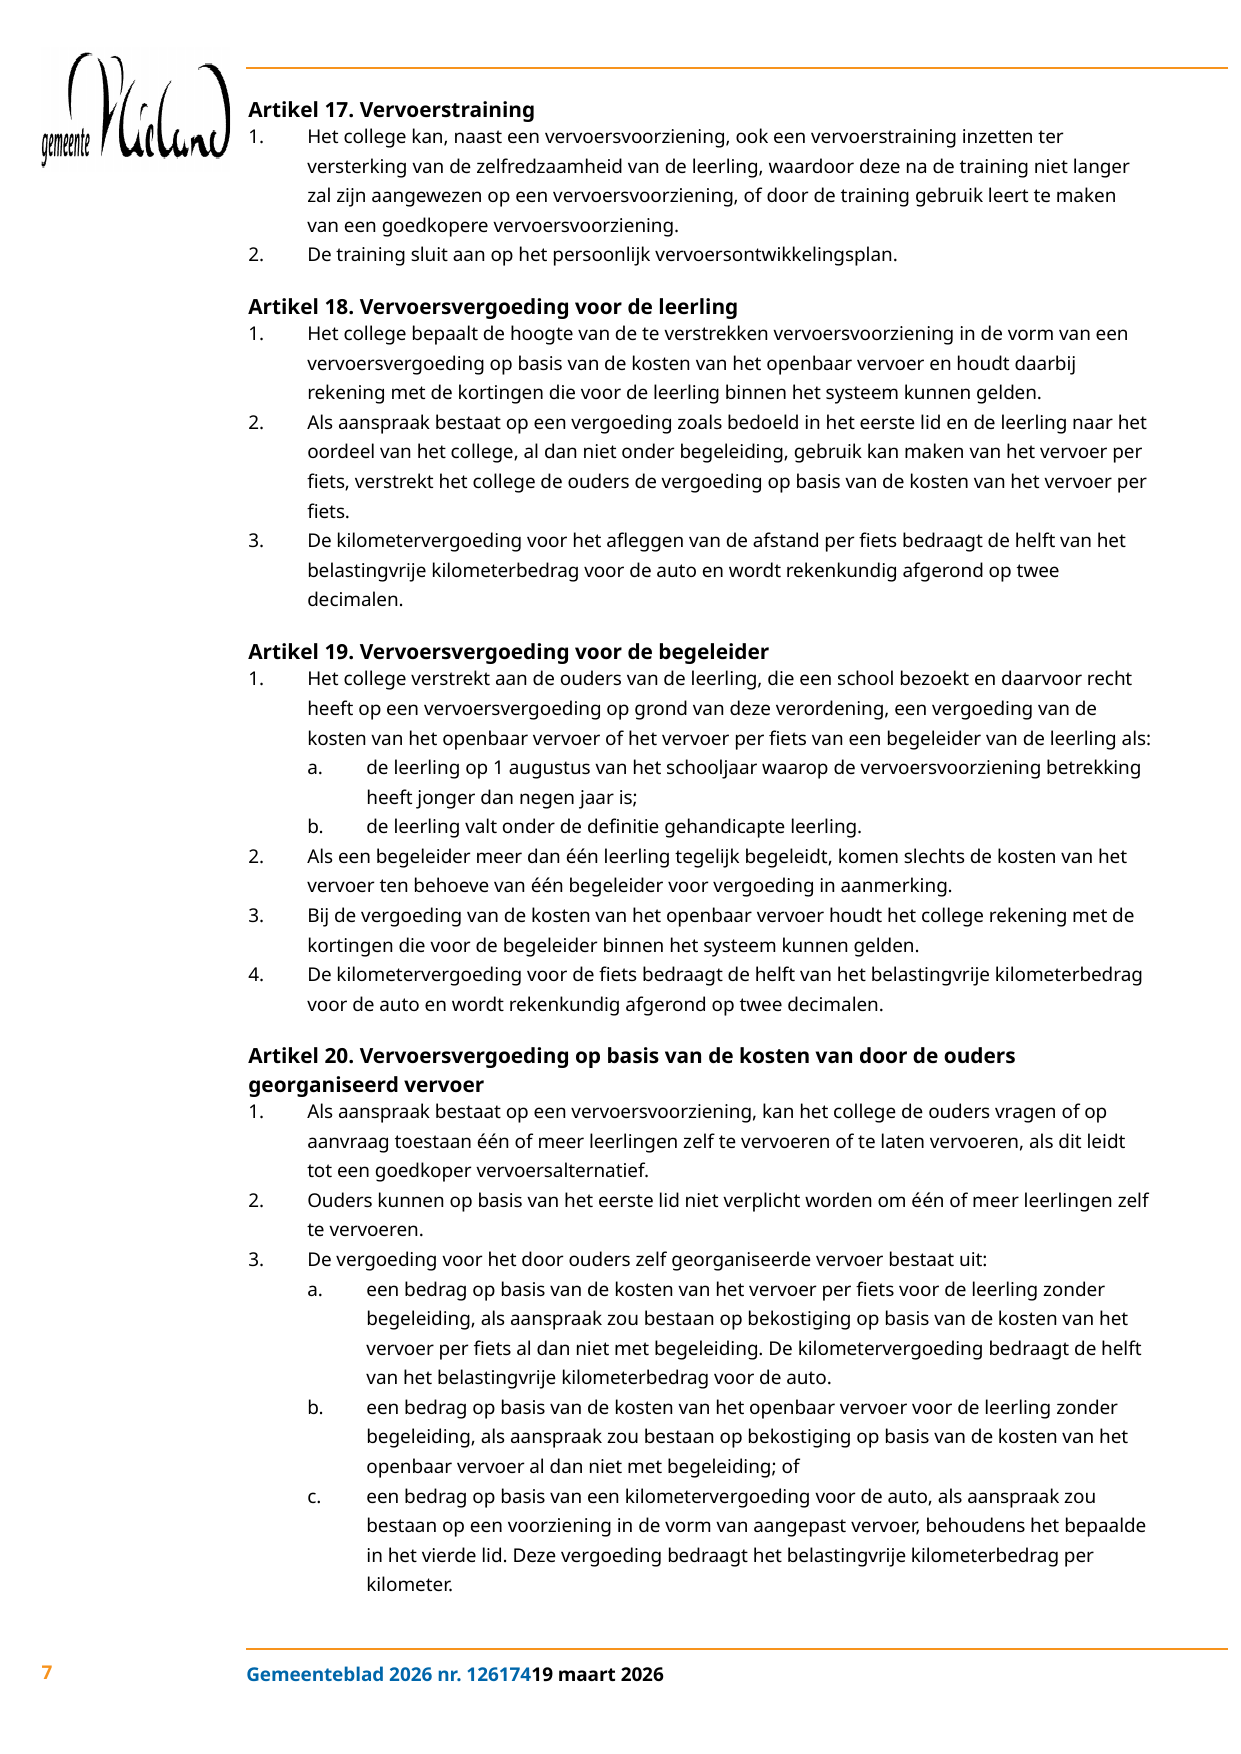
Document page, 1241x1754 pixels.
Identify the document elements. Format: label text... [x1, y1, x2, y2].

list Ouders kunnen op basis van het eerste lid niet verplicht worden om één of meer leerlingen zelf te vervoeren. [248, 1187, 1152, 1242]
text Artikel 17. Vervoerstraining [248, 95, 1152, 123]
list De vergoeding voor het door ouders zelf georganiseerde vervoer bestaat uit: [248, 1246, 1152, 1272]
list Bij de vergoeding van de kosten van het openbaar vervoer houdt het college rekening met de kortingen die voor de begeleider binnen het systeem kunnen gelden. [248, 902, 1152, 957]
list een bedrag op basis van de kosten van het openbaar vervoer voor de leerling zonder begeleiding, als aanspraak zou bestaan op bekostiging op basis van de kosten van het openbaar vervoer al dan niet met begeleiding; of [307, 1394, 1152, 1479]
text Artikel 19. Vervoersvergoeding voor de begeleider [248, 637, 1152, 666]
text Artikel 18. Vervoersvergoeding voor de leerling [248, 292, 1152, 320]
list Het college bepaalt de hoogte van de te verstrekken vervoersvoorziening in de vorm van een vervoersvergoeding op basis van de kosten van het openbaar vervoer en houdt daarbij rekening met de kortingen die voor de leerling binnen het systeem kunnen gelden. [248, 320, 1152, 405]
list De kilometervergoeding voor de fiets bedraagt de helft van het belastingvrije kilometerbedrag voor de auto en wordt rekenkundig afgerond op twee decimalen. [248, 961, 1152, 1017]
list Als aanspraak bestaat op een vergoeding zoals bedoeld in het eerste lid en de leerling naar het oordeel van het college, al dan niet onder begeleiding, gebruik kan maken van het vervoer per fiets, verstrekt het college de ouders de vergoeding op basis van de kosten van het vervoer per fiets. [248, 409, 1152, 524]
list Het college verstrekt aan de ouders van de leerling, die een school bezoekt en daarvoor recht heeft op een vervoersvergoeding op grond van deze verordening, een vergoeding van de kosten van het openbaar vervoer of het vervoer per fiets van een begeleider van de leerling als: [248, 666, 1152, 750]
list de leerling op 1 augustus van het schooljaar waarop de vervoersvoorziening betrekking heeft jonger dan negen jaar is; [307, 754, 1152, 809]
list Als een begeleider meer dan één leerling tegelijk begeleidt, komen slechts de kosten van het vervoer ten behoeve van één begeleider voor vergoeding in aanmerking. [248, 843, 1152, 898]
list Als aanspraak bestaat op een vervoersvoorziening, kan het college de ouders vragen of op aanvraag toestaan één of meer leerlingen zelf te vervoeren of te laten vervoeren, als dit leidt tot een goedkoper vervoersalternatief. [248, 1098, 1152, 1183]
list een bedrag op basis van de kosten van het vervoer per fiets voor de leerling zonder begeleiding, als aanspraak zou bestaan op bekostiging op basis van de kosten van het vervoer per fiets al dan niet met begeleiding. De kilometervergoeding bedraagt de helft van het belastingvrije kilometerbedrag voor de auto. [307, 1276, 1152, 1390]
list Het college kan, naast een vervoersvoorziening, ook een vervoerstraining inzetten ter versterking van de zelfredzaamheid van de leerling, waardoor deze na de training niet langer zal zijn aangewezen op een vervoersvoorziening, of door de training gebruik leert te maken van een goedkopere vervoersvoorziening. [248, 123, 1152, 238]
text Artikel 20. Vervoersvergoeding op basis van de kosten van door de ouders georganiseerd vervoer [248, 1041, 1152, 1098]
list De training sluit aan op het persoonlijk vervoersontwikkelingsplan. [248, 242, 1152, 267]
list De kilometervergoeding voor het afleggen van de afstand per fiets bedraagt de helft van het belastingvrije kilometerbedrag voor de auto en wordt rekenkundig afgerond op twee decimalen. [248, 527, 1152, 612]
picture [41, 47, 231, 172]
list de leerling valt onder de definitie gehandicapte leerling. [307, 813, 1152, 839]
list een bedrag op basis van een kilometervergoeding voor de auto, als aanspraak zou bestaan op een voorziening in de vorm van aangepast vervoer, behoudens het bepaalde in het vierde lid. Deze vergoeding bedraagt het belastingvrije kilometerbedrag per kilometer. [307, 1483, 1152, 1597]
